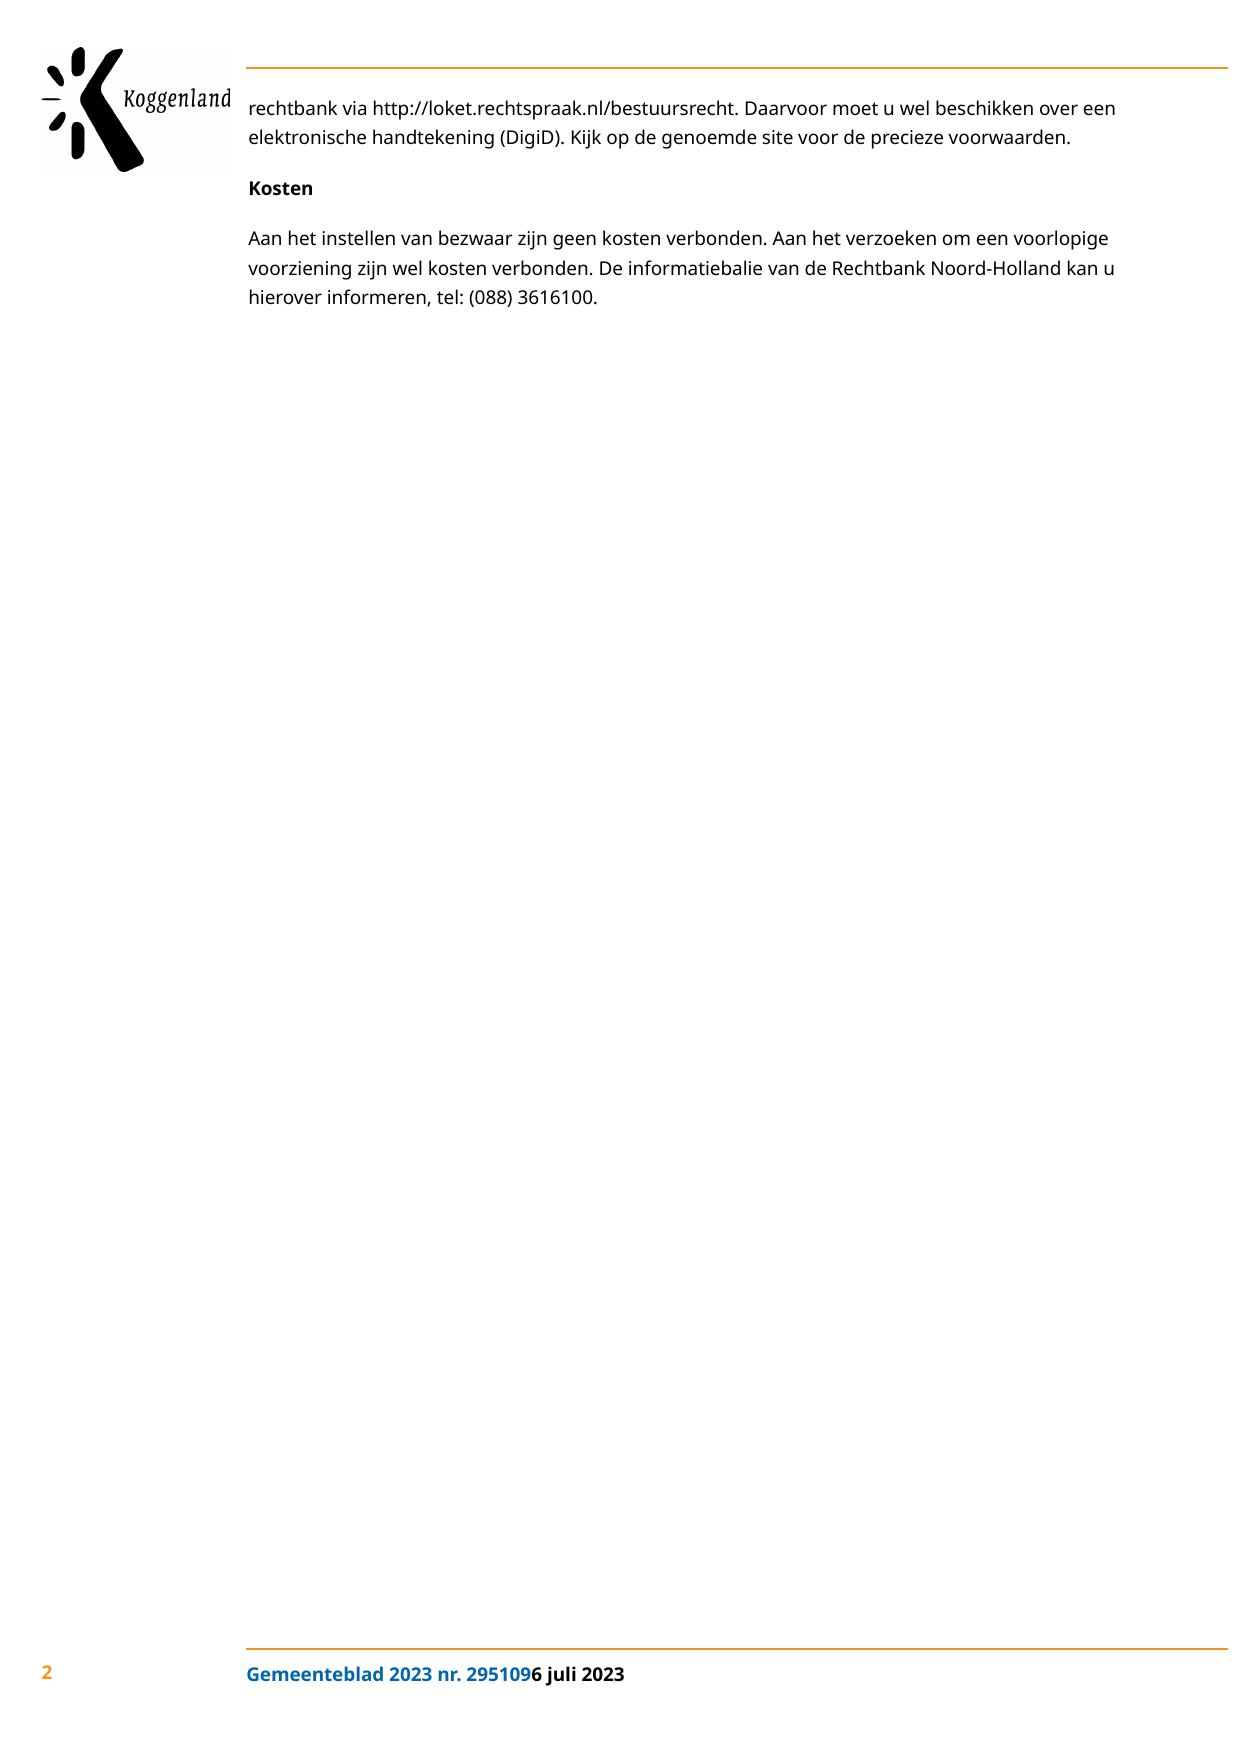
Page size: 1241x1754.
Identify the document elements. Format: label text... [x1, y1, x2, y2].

text Kosten [248, 175, 1152, 201]
picture [41, 47, 231, 172]
text rechtbank via http://loket.rechtspraak.nl/bestuursrecht. Daarvoor moet u wel beschikken over een elektronische handtekening (DigiD). Kijk op de genoemde site voor de precieze voorwaarden. [248, 95, 1152, 150]
text Aan het instellen van bezwaar zijn geen kosten verbonden. Aan het verzoeken om een voorlopige voorziening zijn wel kosten verbonden. De informatiebalie van de Rechtbank Noord-Holland kan u hierover informeren, tel: (088) 3616100. [248, 225, 1152, 310]
